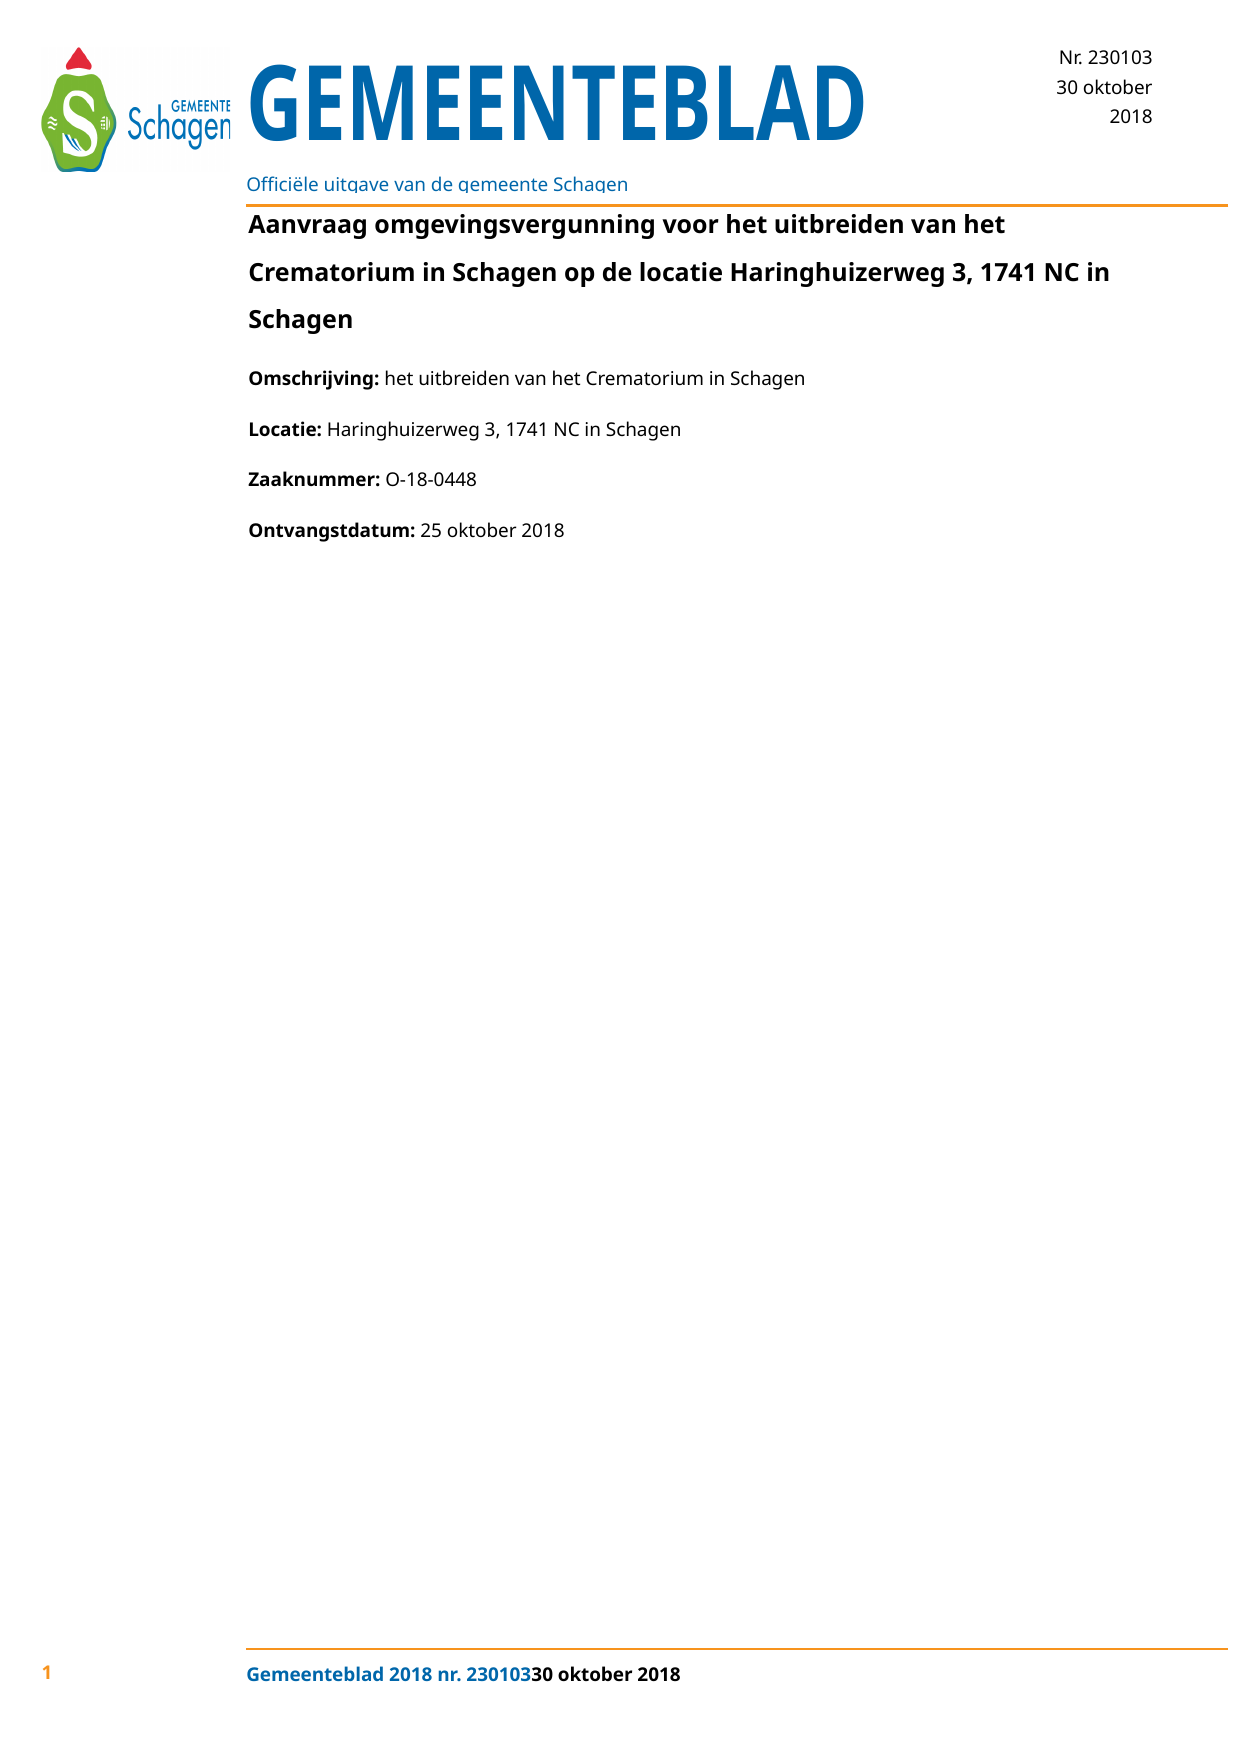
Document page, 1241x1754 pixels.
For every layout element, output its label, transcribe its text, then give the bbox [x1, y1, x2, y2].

text Zaaknummer: O-18-0448 [248, 466, 1152, 492]
text Locatie: Haringhuizerweg 3, 1741 NC in Schagen [248, 416, 1152, 442]
text Ontvangstdatum: 25 oktober 2018 [248, 517, 1152, 542]
text Omschrijving: het uitbreiden van het Crematorium in Schagen [248, 366, 1152, 391]
picture [41, 47, 231, 172]
text Aanvraag omgevingsvergunning voor het uitbreiden van het Crematorium in Schagen op de locatie Haringhuizerweg 3, 1741 NC in Schagen [248, 207, 1152, 336]
